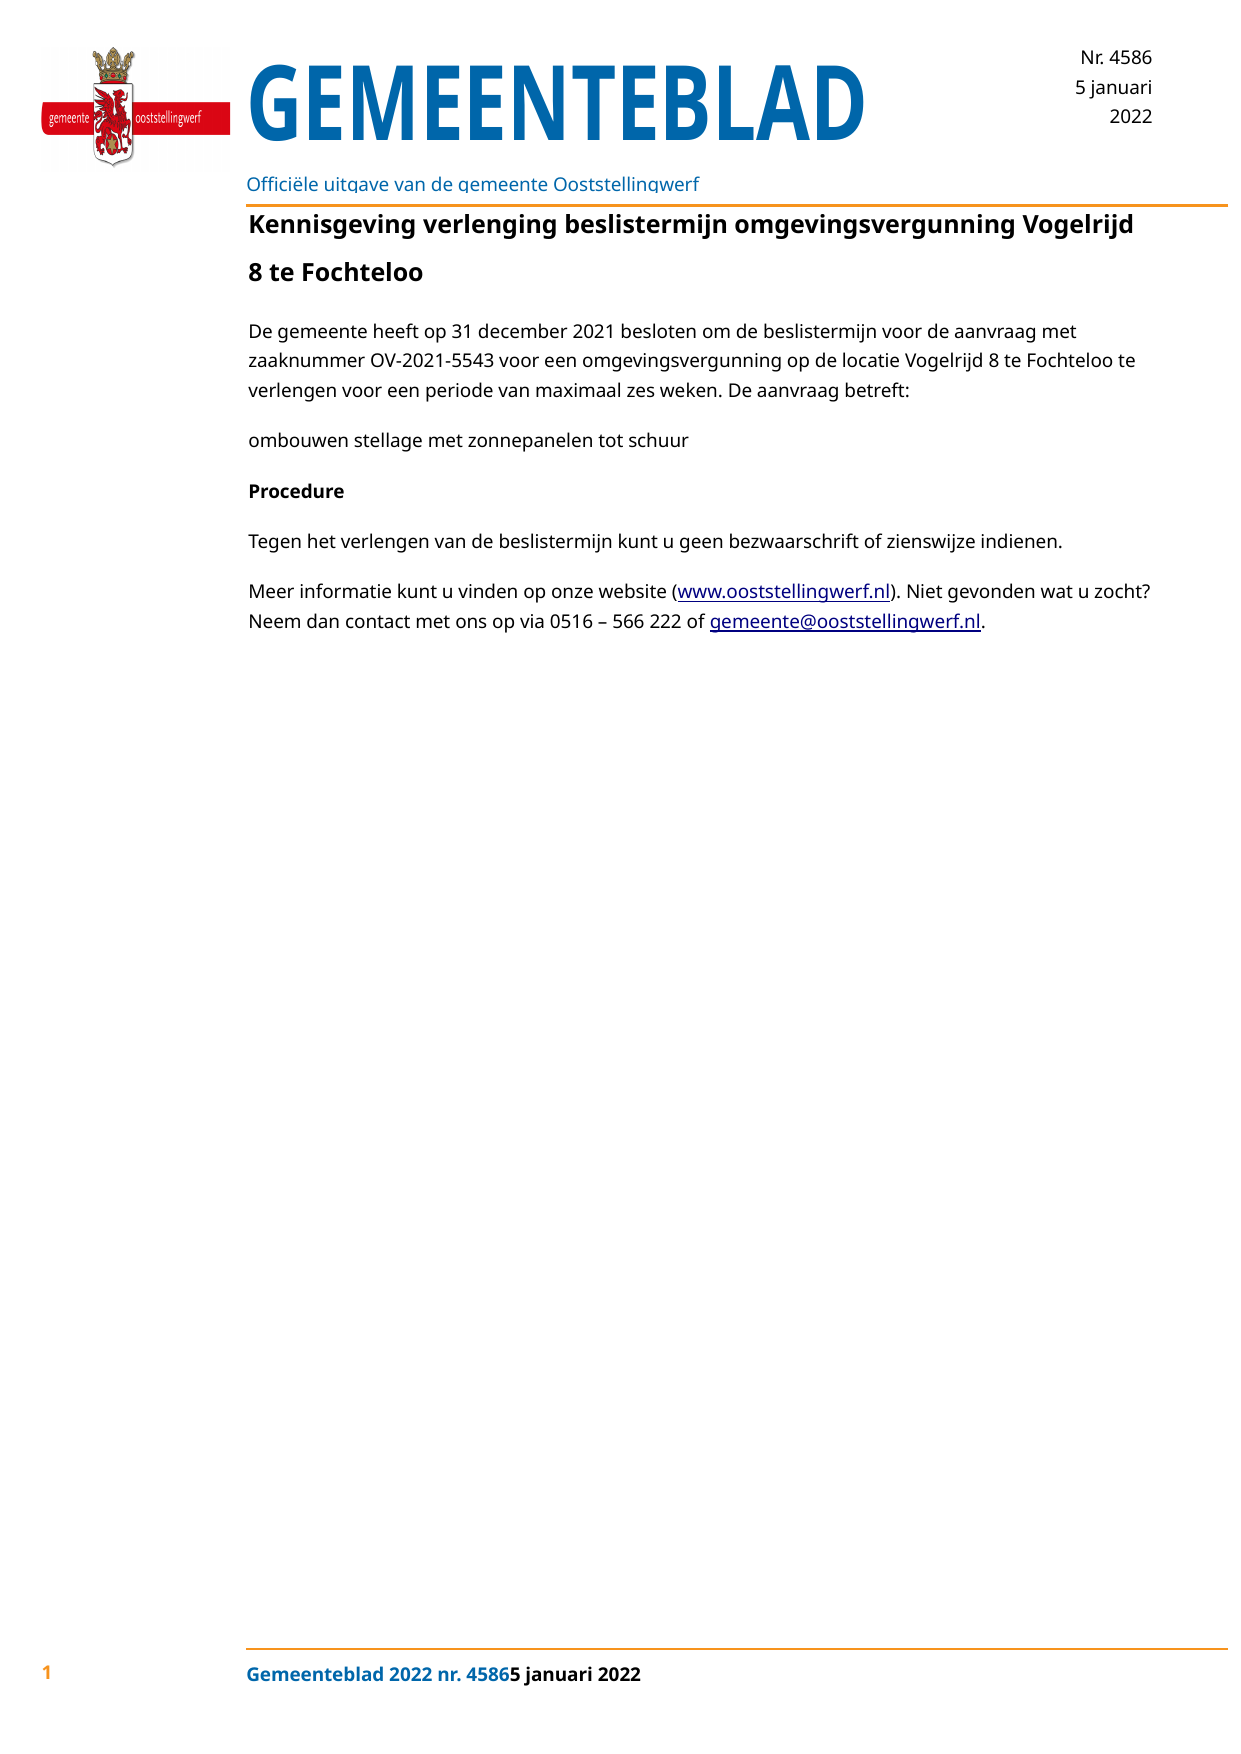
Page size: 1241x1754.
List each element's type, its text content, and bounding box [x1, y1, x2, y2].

text Meer informatie kunt u vinden op onze website (www.ooststellingwerf.nl). Niet gevonden wat u zocht? Neem dan contact met ons op via 0516 – 566 222 of gemeente@ooststellingwerf.nl. [248, 579, 1152, 634]
text ombouwen stellage met zonnepanelen tot schuur [248, 427, 1152, 453]
text Tegen het verlengen van de beslistermijn kunt u geen bezwaarschrift of zienswijze indienen. [248, 528, 1152, 554]
text Kennisgeving verlenging beslistermijn omgevingsvergunning Vogelrijd 8 te Fochteloo [248, 207, 1152, 288]
picture [41, 47, 231, 172]
text Procedure [248, 478, 1152, 504]
text De gemeente heeft op 31 december 2021 besloten om de beslistermijn voor de aanvraag met zaaknummer OV-2021-5543 voor een omgevingsvergunning op de locatie Vogelrijd 8 te Fochteloo te verlengen voor een periode van maximaal zes weken. De aanvraag betreft: [248, 318, 1152, 403]
